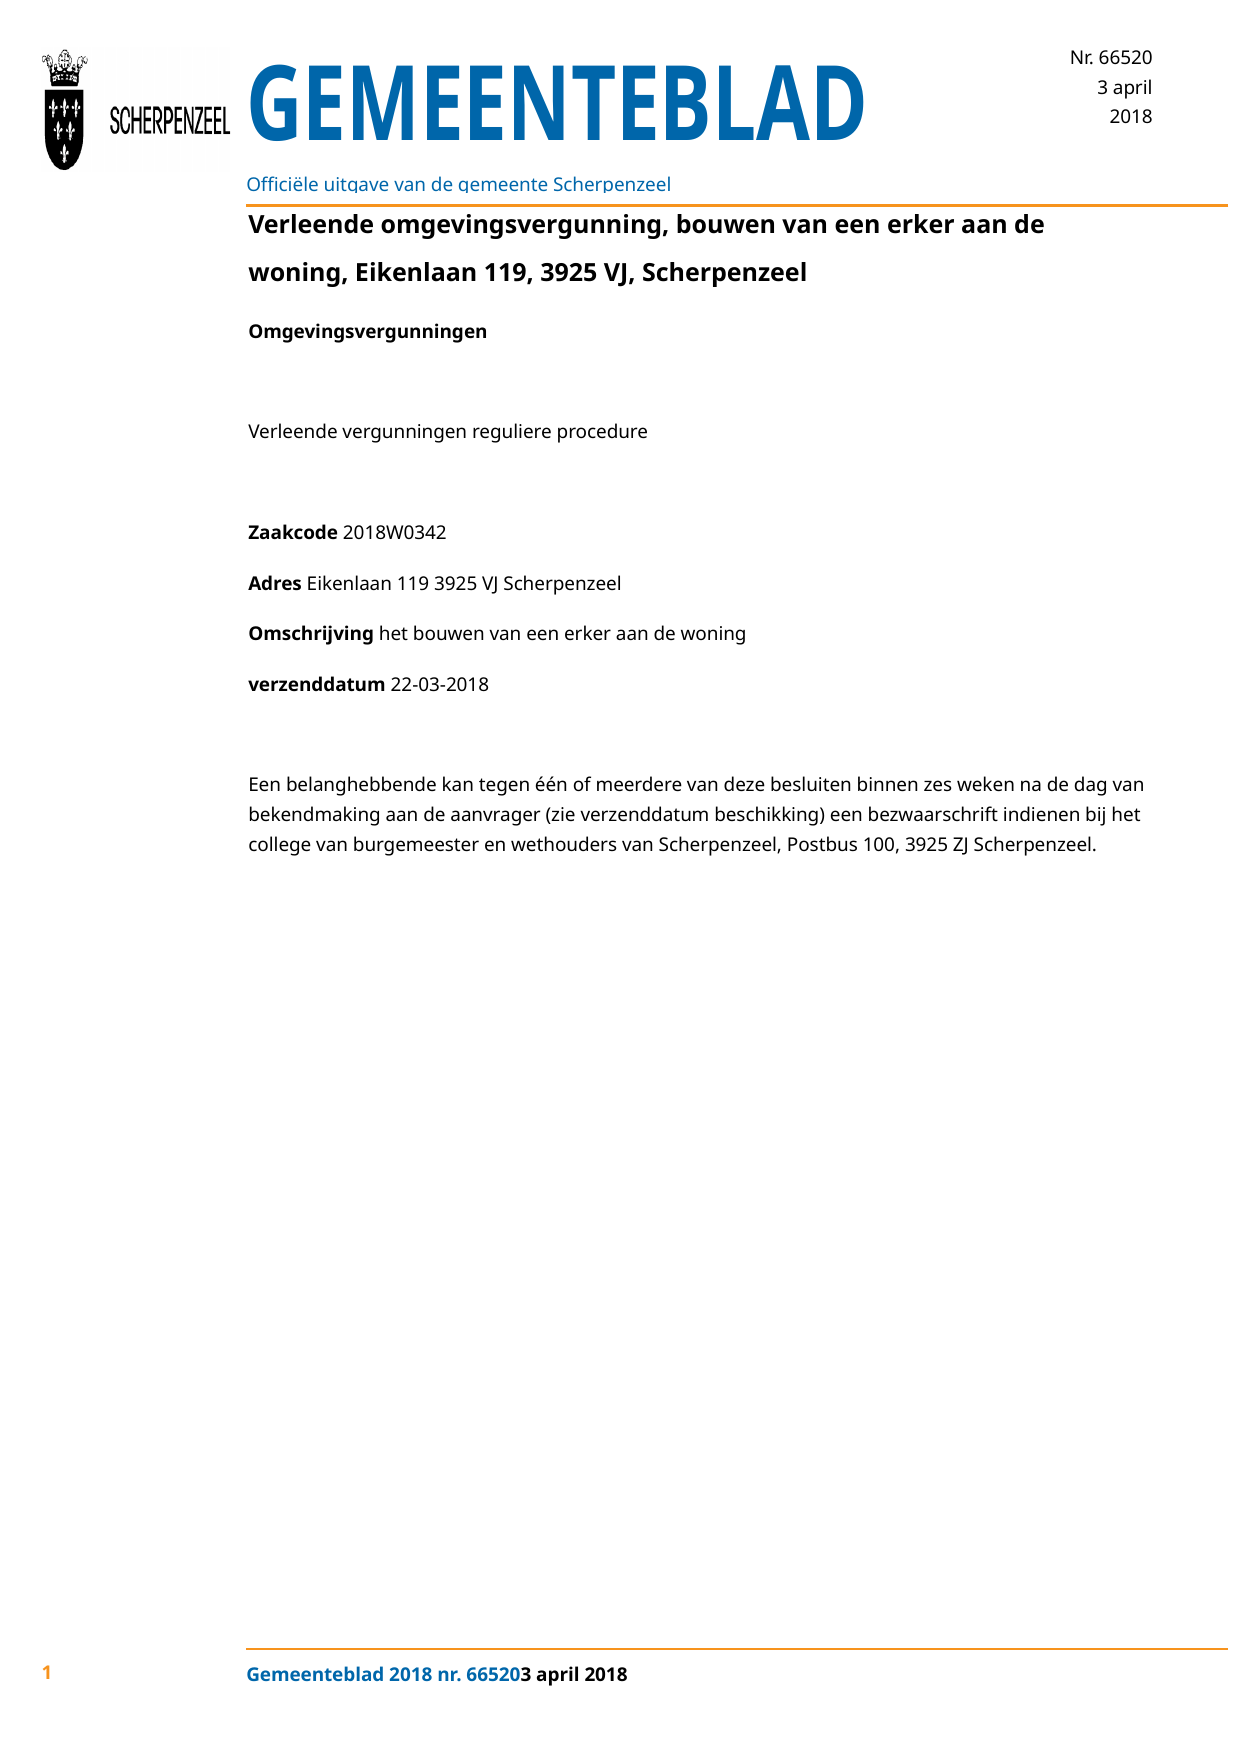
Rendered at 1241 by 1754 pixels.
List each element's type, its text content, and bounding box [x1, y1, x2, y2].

text Zaakcode 2018W0342 [248, 519, 1152, 545]
text verzenddatum 22-03-2018 [248, 671, 1152, 697]
text Omschrijving het bouwen van een erker aan de woning [248, 620, 1152, 646]
picture [41, 47, 231, 172]
text Verleende vergunningen reguliere procedure [248, 419, 1152, 444]
text Adres Eikenlaan 119 3925 VJ Scherpenzeel [248, 570, 1152, 596]
text Verleende omgevingsvergunning, bouwen van een erker aan de woning, Eikenlaan 119, 3925 VJ, Scherpenzeel [248, 207, 1152, 288]
text Omgevingsvergunningen [248, 318, 1152, 344]
text Een belanghebbende kan tegen één of meerdere van deze besluiten binnen zes weken na de dag van bekendmaking aan de aanvrager (zie verzenddatum beschikking) een bezwaarschrift indienen bij het college van burgemeester en wethouders van Scherpenzeel, Postbus 100, 3925 ZJ Scherpenzeel. [248, 772, 1152, 857]
